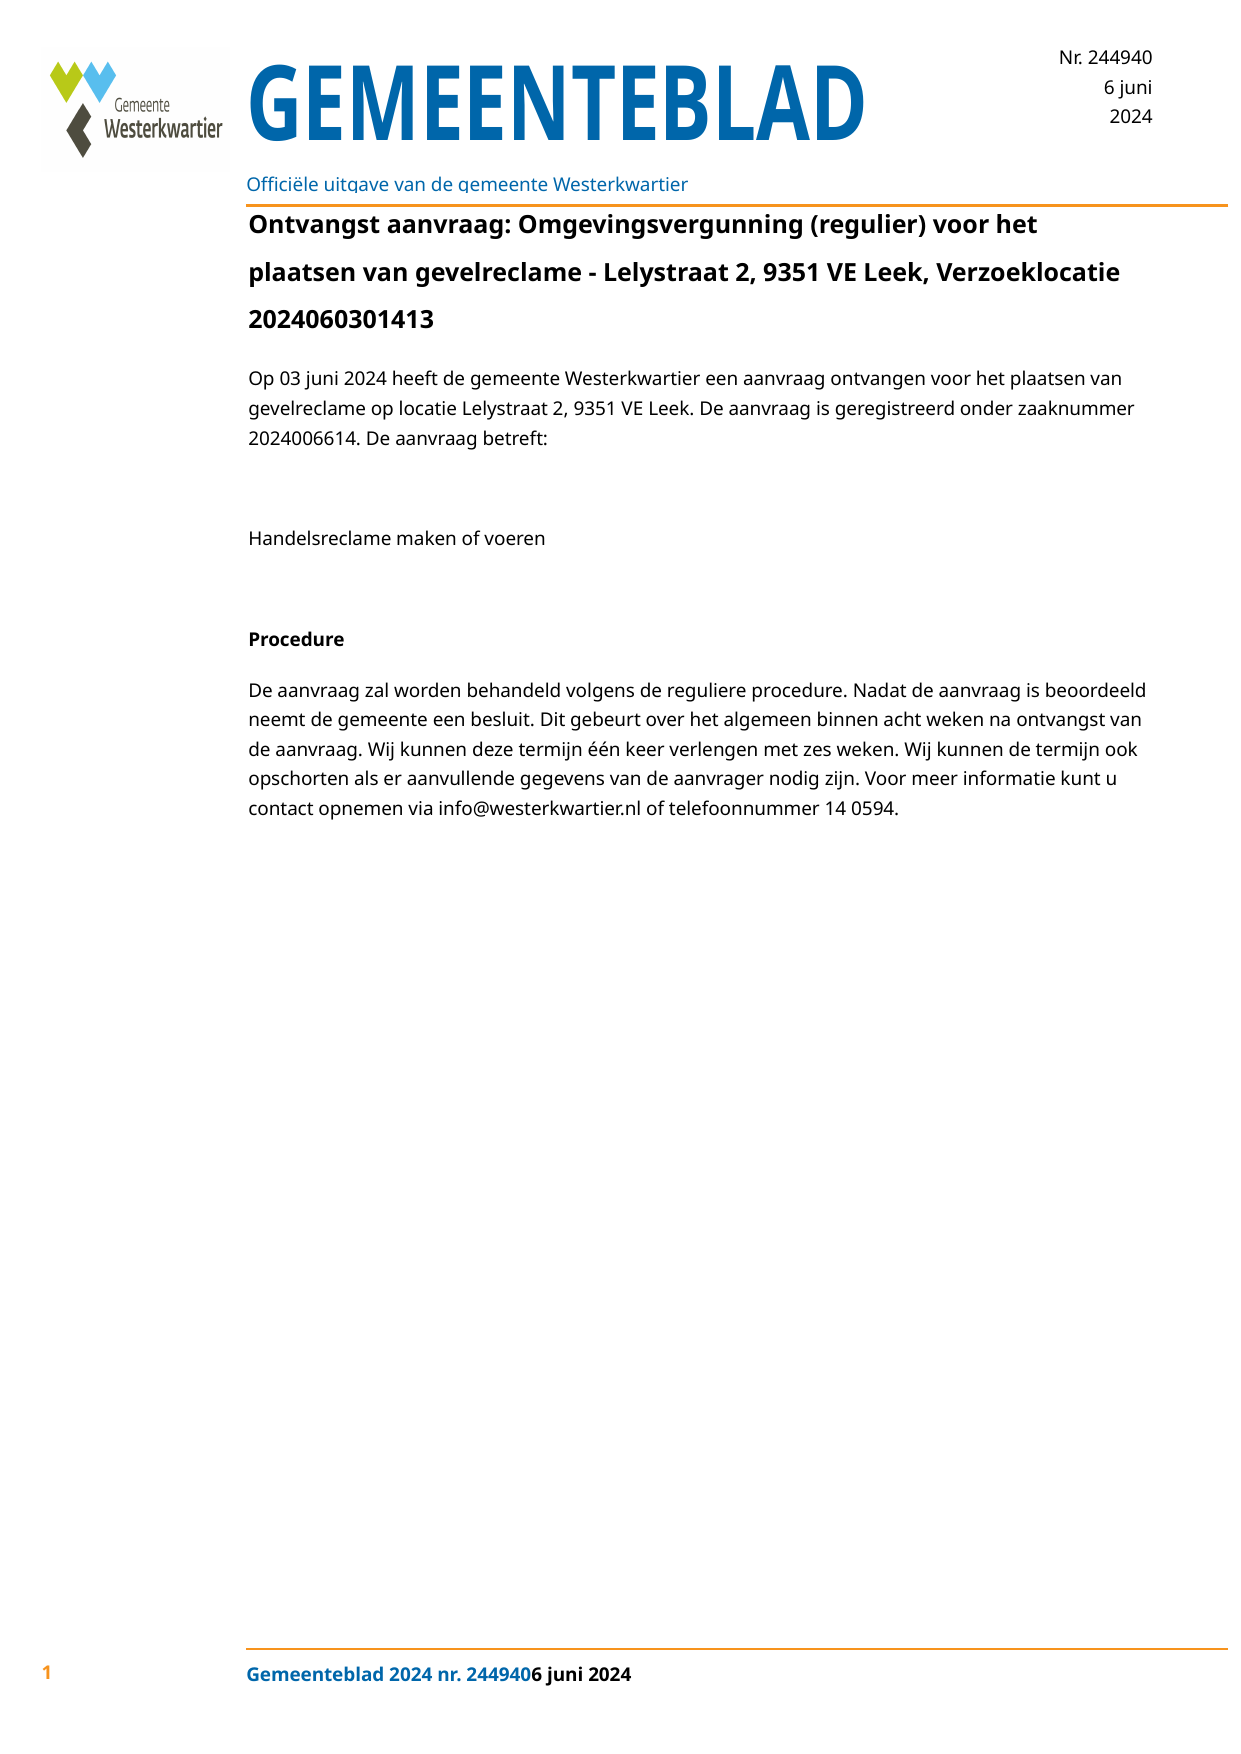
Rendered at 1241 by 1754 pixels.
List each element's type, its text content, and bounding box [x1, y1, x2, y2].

text Op 03 juni 2024 heeft de gemeente Westerkwartier een aanvraag ontvangen voor het plaatsen van gevelreclame op locatie Lelystraat 2, 9351 VE Leek. De aanvraag is geregistreerd onder zaaknummer 2024006614. De aanvraag betreft: [248, 366, 1152, 450]
text Handelsreclame maken of voeren [248, 526, 1152, 551]
text De aanvraag zal worden behandeld volgens de reguliere procedure. Nadat de aanvraag is beoordeeld neemt de gemeente een besluit. Dit gebeurt over het algemeen binnen acht weken na ontvangst van de aanvraag. Wij kunnen deze termijn één keer verlengen met zes weken. Wij kunnen de termijn ook opschorten als er aanvullende gegevens van de aanvrager nodig zijn. Voor meer informatie kunt u contact opnemen via info@westerkwartier.nl of telefoonnummer 14 0594. [248, 677, 1152, 821]
text Ontvangst aanvraag: Omgevingsvergunning (regulier) voor het plaatsen van gevelreclame - Lelystraat 2, 9351 VE Leek, Verzoeklocatie 2024060301413 [248, 207, 1152, 336]
picture [41, 47, 231, 172]
text Procedure [248, 626, 1152, 652]
